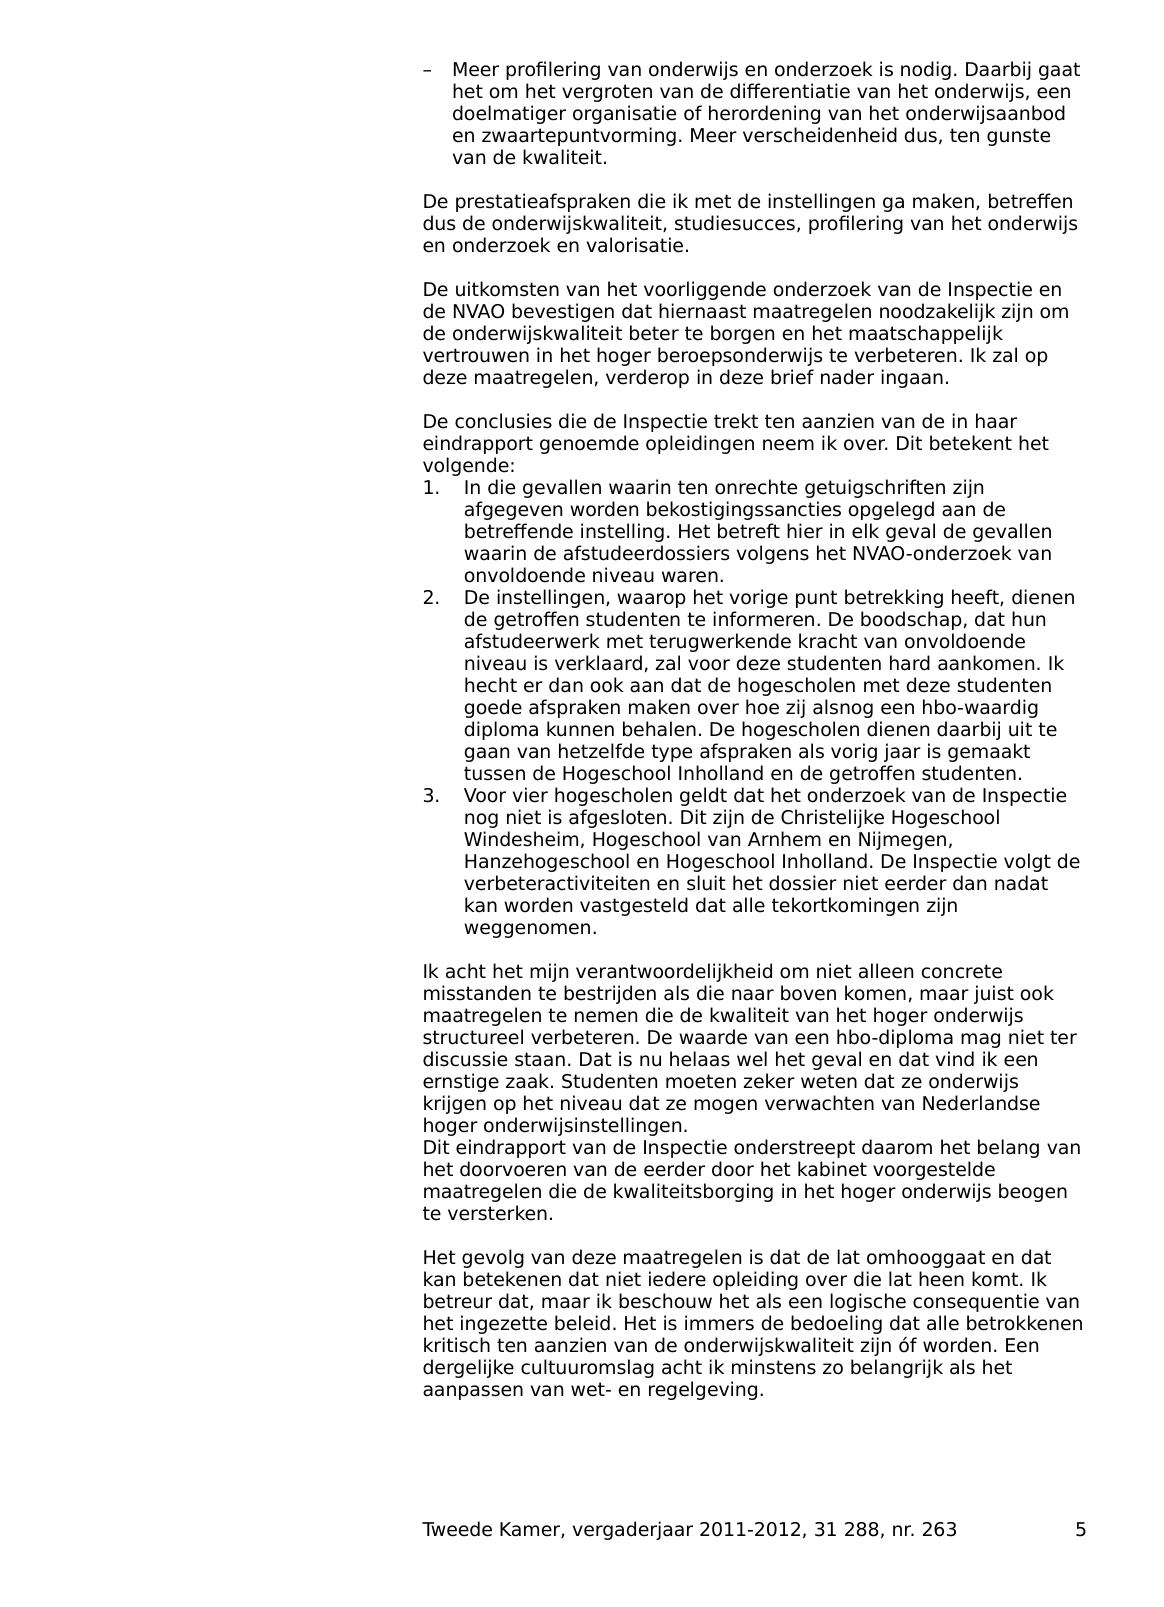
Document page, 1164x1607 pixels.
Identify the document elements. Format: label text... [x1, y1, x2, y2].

text 3. Voor vier hogescholen geldt dat het onderzoek van de Inspectie nog niet is afgesloten. Dit zijn de Christelijke Hogeschool Windesheim, Hogeschool van Arnhem en Nijmegen, Hanzehogeschool en Hogeschool Inholland. De Inspectie volgt de verbeteractiviteiten en sluit het dossier niet eerder dan nadat kan worden vastgesteld dat alle tekortkomingen zijn weggenomen. [422, 785, 1087, 939]
text De prestatieafspraken die ik met de instellingen ga maken, betreffen dus de onderwijskwaliteit, studiesucces, profilering van het onderwijs en onderzoek en valorisatie. [422, 191, 1087, 257]
text 2. De instellingen, waarop het vorige punt betrekking heeft, dienen de getroffen studenten te informeren. De boodschap, dat hun afstudeerwerk met terugwerkende kracht van onvoldoende niveau is verklaard, zal voor deze studenten hard aankomen. Ik hecht er dan ook aan dat de hogescholen met deze studenten goede afspraken maken over hoe zij alsnog een hbo-waardig diploma kunnen behalen. De hogescholen dienen daarbij uit te gaan van hetzelfde type afspraken als vorig jaar is gemaakt tussen de Hogeschool Inholland en de getroffen studenten. [422, 587, 1087, 785]
text – Meer profilering van onderwijs en onderzoek is nodig. Daarbij gaat het om het vergroten van de differentiatie van het onderwijs, een doelmatiger organisatie of herordening van het onderwijsaanbod en zwaartepuntvorming. Meer verscheidenheid dus, ten gunste van de kwaliteit. [422, 59, 1087, 169]
text De uitkomsten van het voorliggende onderzoek van de Inspectie en de NVAO bevestigen dat hiernaast maatregelen noodzakelijk zijn om de onderwijskwaliteit beter te borgen en het maatschappelijk vertrouwen in het hoger beroepsonderwijs te verbeteren. Ik zal op deze maatregelen, verderop in deze brief nader ingaan. [422, 279, 1087, 389]
text De conclusies die de Inspectie trekt ten aanzien van de in haar eindrapport genoemde opleidingen neem ik over. Dit betekent het volgende: [422, 411, 1087, 477]
text Dit eindrapport van de Inspectie onderstreept daarom het belang van het doorvoeren van de eerder door het kabinet voorgestelde maatregelen die de kwaliteitsborging in het hoger onderwijs beogen te versterken. [422, 1137, 1087, 1225]
text 1. In die gevallen waarin ten onrechte getuigschriften zijn afgegeven worden bekostigingssancties opgelegd aan de betreffende instelling. Het betreft hier in elk geval de gevallen waarin de afstudeerdossiers volgens het NVAO-onderzoek van onvoldoende niveau waren. [422, 477, 1087, 587]
text Het gevolg van deze maatregelen is dat de lat omhooggaat en dat kan betekenen dat niet iedere opleiding over die lat heen komt. Ik betreur dat, maar ik beschouw het als een logische consequentie van het ingezette beleid. Het is immers de bedoeling dat alle betrokkenen kritisch ten aanzien van de onderwijskwaliteit zijn óf worden. Een dergelijke cultuuromslag acht ik minstens zo belangrijk als het aanpassen van wet- en regelgeving. [422, 1247, 1087, 1401]
text Ik acht het mijn verantwoordelijkheid om niet alleen concrete misstanden te bestrijden als die naar boven komen, maar juist ook maatregelen te nemen die de kwaliteit van het hoger onderwijs structureel verbeteren. De waarde van een hbo-diploma mag niet ter discussie staan. Dat is nu helaas wel het geval en dat vind ik een ernstige zaak. Studenten moeten zeker weten dat ze onderwijs krijgen op het niveau dat ze mogen verwachten van Nederlandse hoger onderwijsinstellingen. [422, 961, 1087, 1137]
